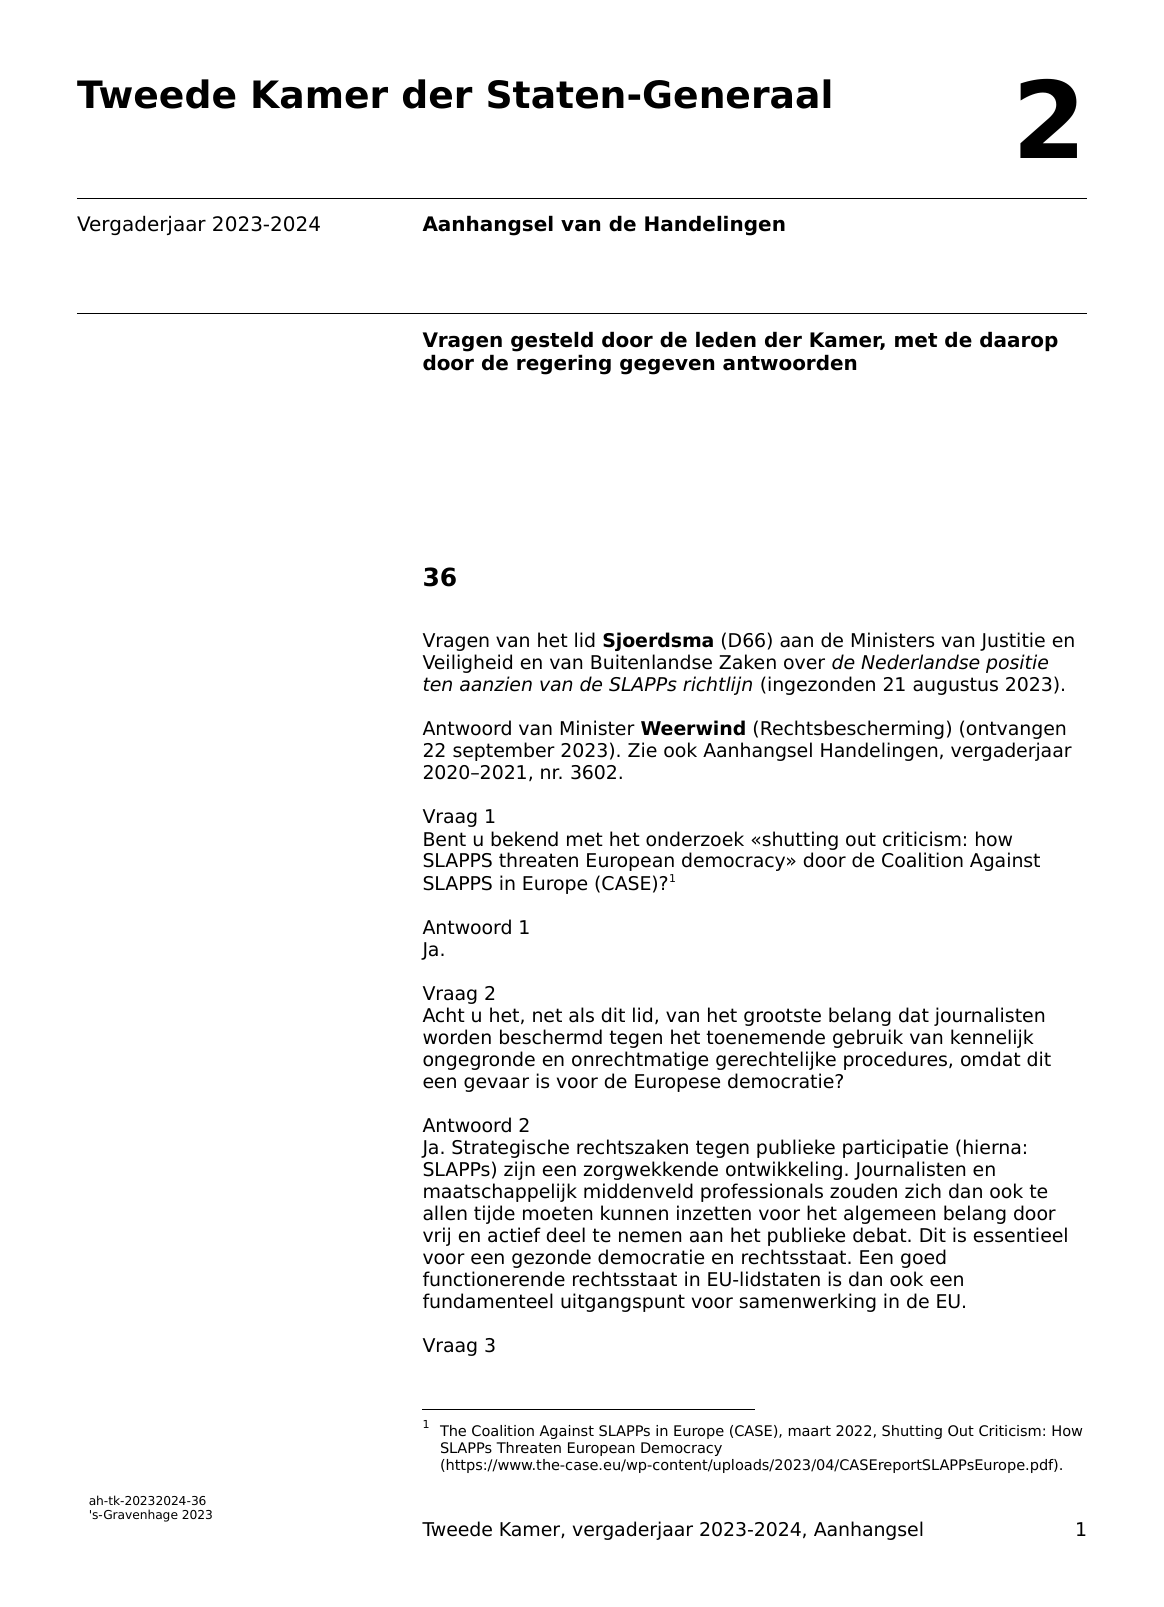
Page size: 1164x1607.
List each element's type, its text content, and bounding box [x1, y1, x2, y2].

text 's-Gravenhage 2023 [88, 1508, 323, 1522]
text 36 [422, 563, 1087, 592]
text Vraag 1 [422, 806, 1087, 828]
text ah-tk-20232024-36 [88, 1494, 323, 1508]
table_cell Aanhangsel van de Handelingen [422, 199, 1087, 313]
table_cell Vergaderjaar 2023-2024 [77, 199, 422, 313]
text Acht u het, net als dit lid, van het grootste belang dat journalisten worden beschermd tegen het toenemende gebruik van kennelijk ongegronde en onrechtmatige gerechtelijke procedures, omdat dit een gevaar is voor de Europese democratie? [422, 1005, 1087, 1093]
text Ja. Strategische rechtszaken tegen publieke participatie (hierna: SLAPPs) zijn een zorgwekkende ontwikkeling. Journalisten en maatschappelijk middenveld professionals zouden zich dan ook te allen tijde moeten kunnen inzetten voor het algemeen belang door vrij en actief deel te nemen aan het publieke debat. Dit is essentieel voor een gezonde democratie en rechtsstaat. Een goed functionerende rechtsstaat in EU-lidstaten is dan ook een fundamenteel uitgangspunt voor samenwerking in de EU. [422, 1137, 1087, 1313]
text Antwoord 2 [422, 1115, 1087, 1137]
text Bent u bekend met het onderzoek «shutting out criticism: how SLAPPS threaten European democracy» door de Coalition Against SLAPPS in Europe (CASE)? [422, 828, 1087, 894]
text Vragen van het lid Sjoerdsma (D66) aan de Ministers van Justitie en Veiligheid en van Buitenlandse Zaken over de Nederlandse positie ten aanzien van de SLAPPs richtlijn (ingezonden 21 augustus 2023). [422, 630, 1087, 696]
table_header 2 [886, 59, 1087, 198]
text The Coalition Against SLAPPs in Europe (CASE), maart 2022, Shutting Out Criticism: How SLAPPs Threaten European Democracy (https://www.the-case.eu/wp-content/uploads/2023/04/CASEreportSLAPPsEurope.pdf). [422, 1418, 1087, 1474]
table_cell [77, 314, 422, 375]
text Vraag 2 [422, 983, 1087, 1005]
table_header Tweede Kamer der Staten-Generaal [77, 59, 886, 198]
text Antwoord 1 [422, 917, 1087, 938]
text Vraag 3 [422, 1335, 1087, 1357]
table_cell Vragen gesteld door de leden der Kamer, met de daarop door de regering gegeven antwoorden [422, 314, 1087, 375]
text Antwoord van Minister Weerwind (Rechtsbescherming) (ontvangen 22 september 2023). Zie ook Aanhangsel Handelingen, vergaderjaar 2020–2021, nr. 3602. [422, 718, 1087, 784]
text Ja. [422, 938, 1087, 961]
